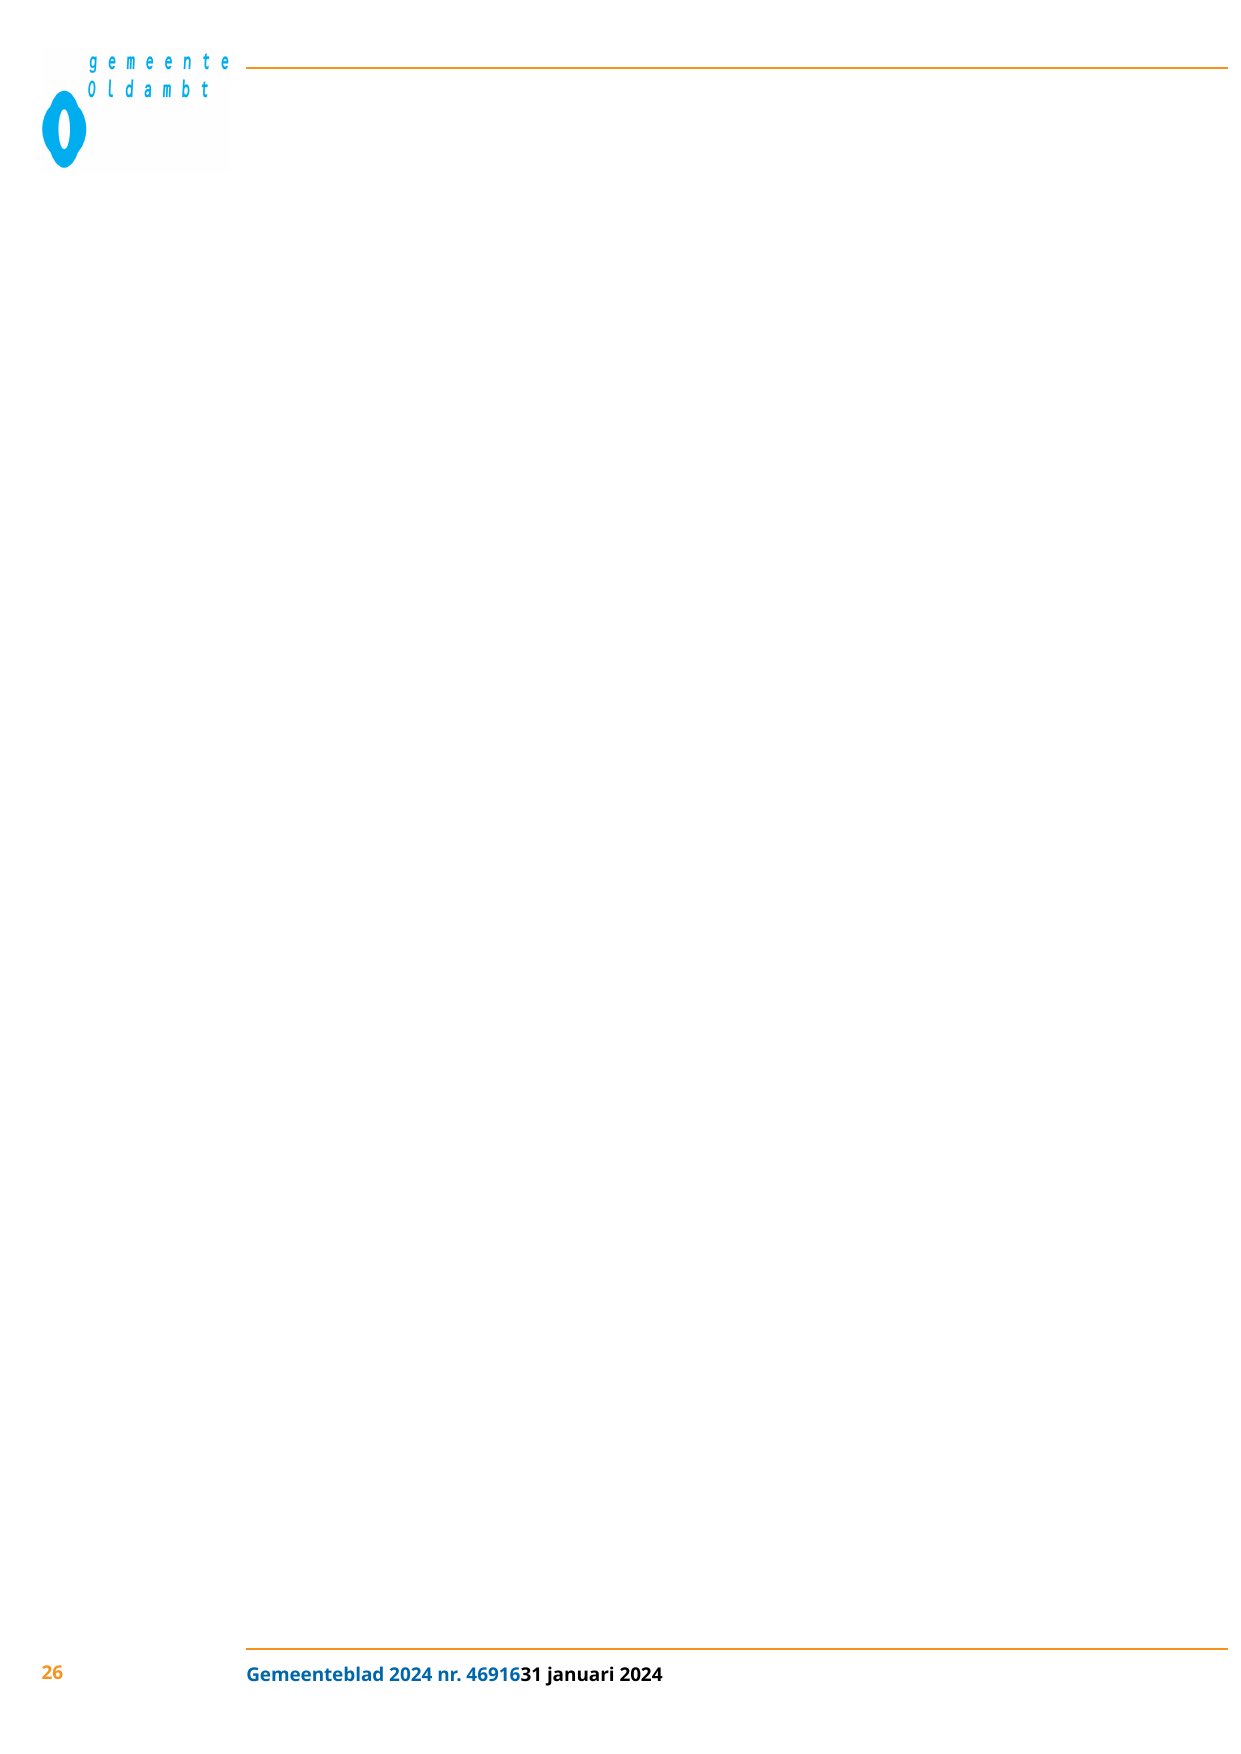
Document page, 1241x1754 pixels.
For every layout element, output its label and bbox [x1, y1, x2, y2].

picture [41, 47, 231, 172]
